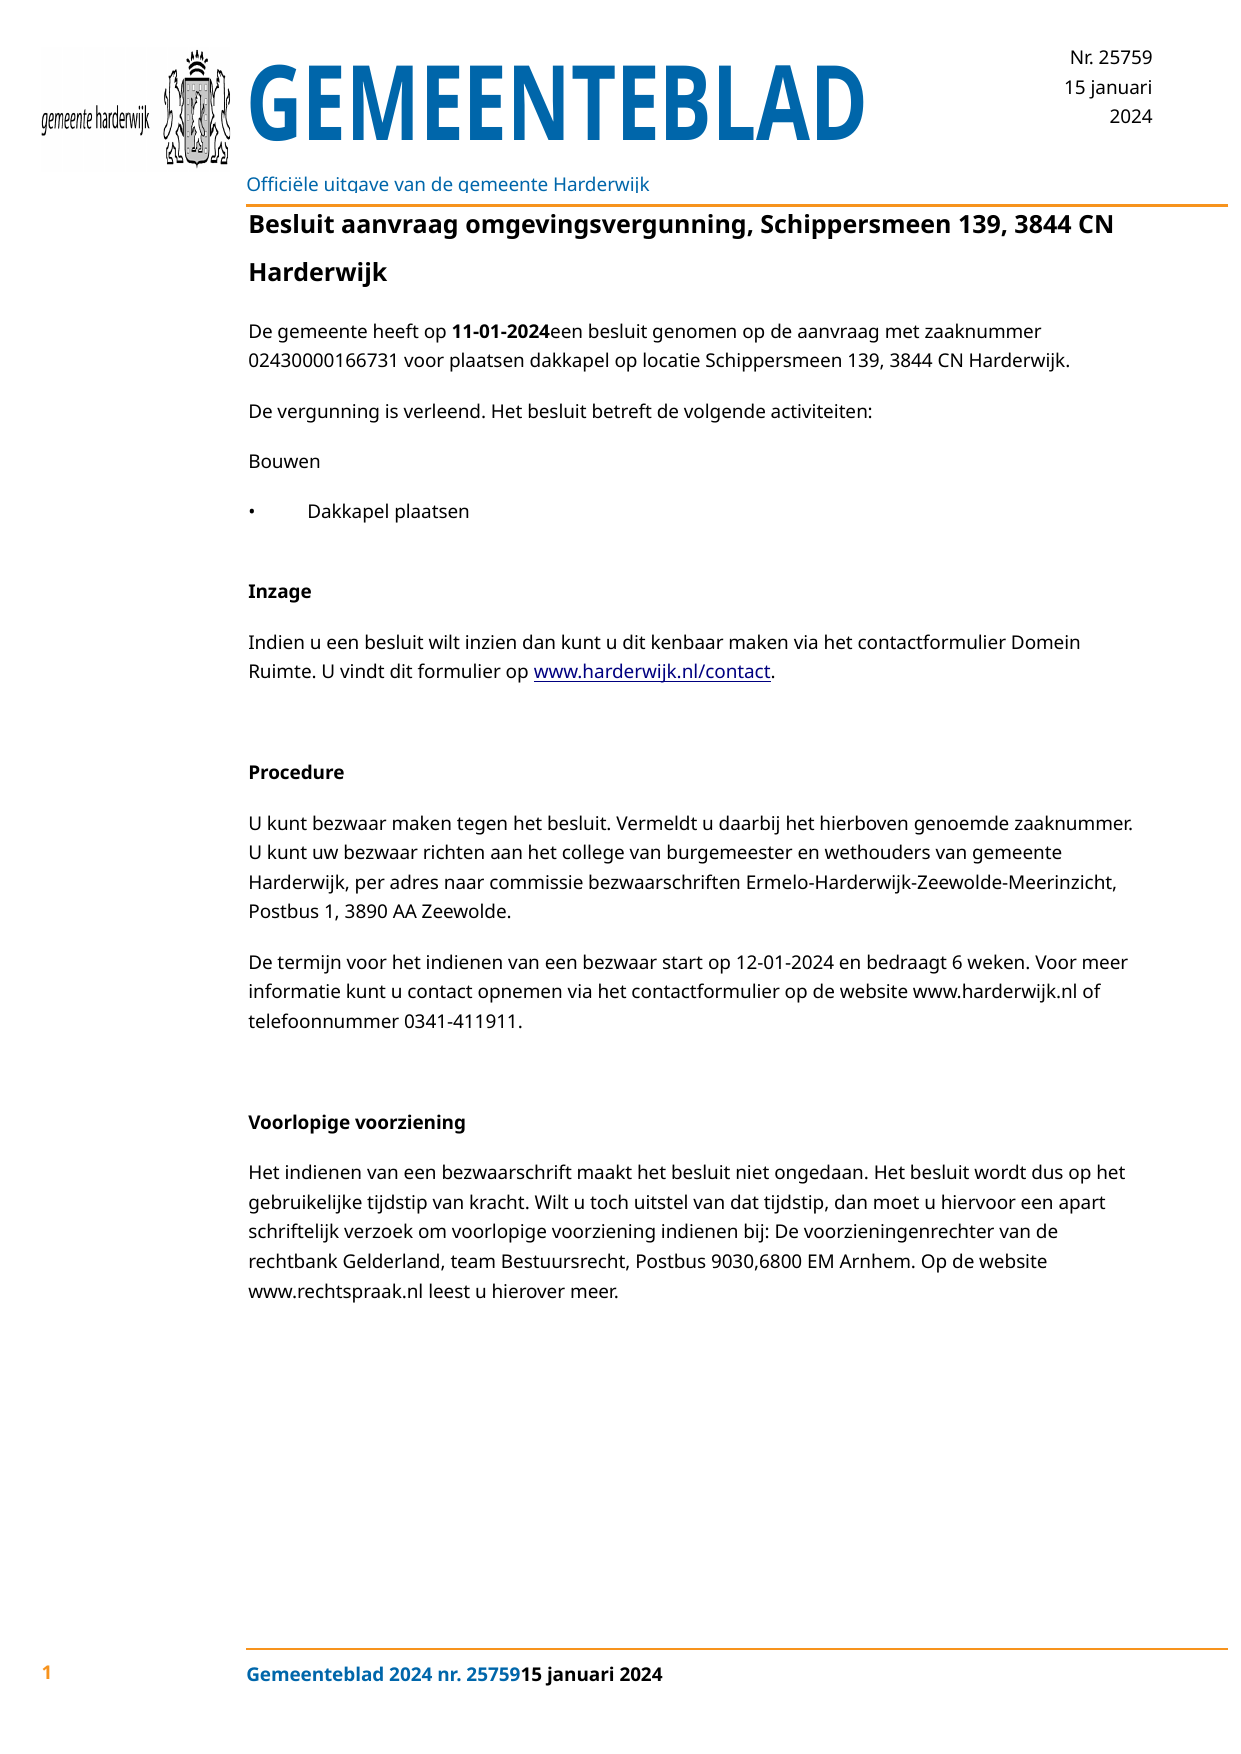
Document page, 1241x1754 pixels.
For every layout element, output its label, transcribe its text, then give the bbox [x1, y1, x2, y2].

text U kunt bezwaar maken tegen het besluit. Vermeldt u daarbij het hierboven genoemde zaaknummer. U kunt uw bezwaar richten aan het college van burgemeester en wethouders van gemeente Harderwijk, per adres naar commissie bezwaarschriften Ermelo-Harderwijk-Zeewolde-Meerinzicht, Postbus 1, 3890 AA Zeewolde. [248, 810, 1152, 924]
text De termijn voor het indienen van een bezwaar start op 12-01-2024 en bedraagt 6 weken. Voor meer informatie kunt u contact opnemen via het contactformulier op de website www.harderwijk.nl of telefoonnummer 0341-411911. [248, 949, 1152, 1034]
text Indien u een besluit wilt inzien dan kunt u dit kenbaar maken via het contactformulier Domein Ruimte. U vindt dit formulier op www.harderwijk.nl/contact. [248, 629, 1152, 684]
picture [41, 47, 231, 172]
text Besluit aanvraag omgevingsvergunning, Schippersmeen 139, 3844 CN Harderwijk [248, 207, 1152, 288]
text Het indienen van een bezwaarschrift maakt het besluit niet ongedaan. Het besluit wordt dus op het gebruikelijke tijdstip van kracht. Wilt u toch uitstel van dat tijdstip, dan moet u hiervoor een apart schriftelijk verzoek om voorlopige voorziening indienen bij: De voorzieningenrechter van de rechtbank Gelderland, team Bestuursrecht, Postbus 9030,6800 EM Arnhem. Op de website www.rechtspraak.nl leest u hierover meer. [248, 1159, 1152, 1304]
text Inzage [248, 579, 1152, 604]
text Voorlopige voorziening [248, 1109, 1152, 1135]
text De gemeente heeft op 11-01-2024een besluit genomen op de aanvraag met zaaknummer 02430000166731 voor plaatsen dakkapel op locatie Schippersmeen 139, 3844 CN Harderwijk. [248, 318, 1152, 373]
text Procedure [248, 759, 1152, 785]
list Dakkapel plaatsen [248, 499, 1152, 524]
text De vergunning is verleend. Het besluit betreft de volgende activiteiten: [248, 398, 1152, 424]
text Bouwen [248, 448, 1152, 474]
